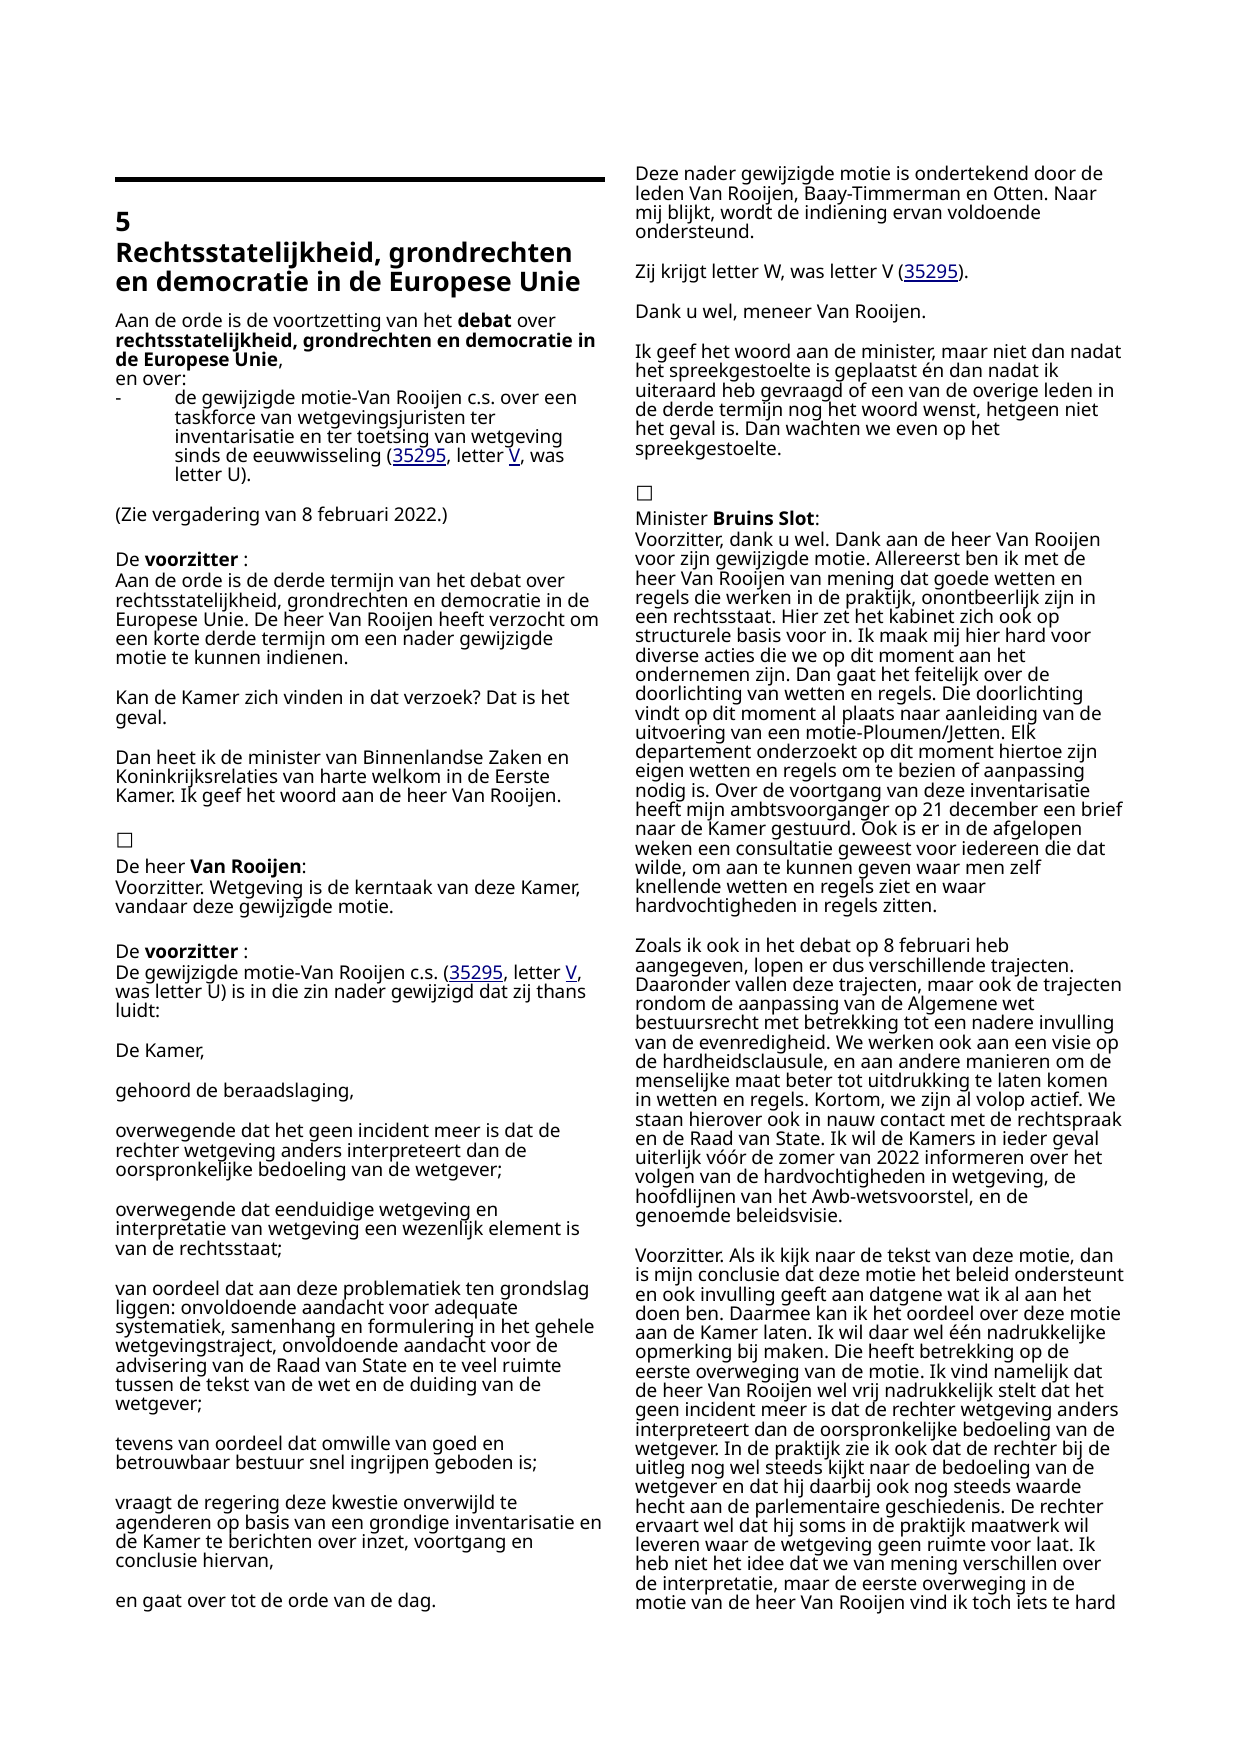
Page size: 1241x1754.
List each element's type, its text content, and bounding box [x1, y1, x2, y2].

text Kan de Kamer zich vinden in dat verzoek? Dat is het geval. [115, 689, 605, 728]
text De gewijzigde motie-Van Rooijen c.s. (35295, letter V, was letter U) is in die zin nader gewijzigd dat zij thans luidt: [115, 964, 605, 1022]
text gehoord de beraadslaging, [115, 1082, 605, 1102]
text Aan de orde is de voortzetting van het debat over rechtsstatelijkheid, grondrechten en democratie in de Europese Unie, [115, 312, 605, 370]
text en gaat over tot de orde van de dag. [115, 1592, 605, 1611]
text en over: [115, 370, 605, 389]
text ⬜ [115, 827, 605, 853]
text De heer Van Rooijen: [115, 853, 605, 879]
list de gewijzigde motie-Van Rooijen c.s. over een taskforce van wetgevingsjuristen ter inventarisatie en ter toetsing van wetgeving sinds de eeuwwisseling (35295, letter V, was letter U). [115, 389, 605, 486]
text Dank u wel, meneer Van Rooijen. [635, 303, 1125, 322]
text De voorzitter : [115, 938, 605, 964]
text Zoals ik ook in het debat op 8 februari heb aangegeven, lopen er dus verschillende trajecten. Daaronder vallen deze trajecten, maar ook de trajecten rondom de aanpassing van de Algemene wet bestuursrecht met betrekking tot een nadere invulling van de evenredigheid. We werken ook aan een visie op de hardheidsclausule, en aan andere manieren om de menselijke maat beter tot uitdrukking te laten komen in wetten en regels. Kortom, we zijn al volop actief. We staan hierover ook in nauw contact met de rechtspraak en de Raad van State. Ik wil de Kamers in ieder geval uiterlijk vóór de zomer van 2022 informeren over het volgen van de hardvochtigheden in wetgeving, de hoofdlijnen van het Awb-wetsvoorstel, en de genoemde beleidsvisie. [635, 937, 1125, 1226]
text De Kamer, [115, 1042, 605, 1062]
text vraagt de regering deze kwestie onverwijld te agenderen op basis van een grondige inventarisatie en de Kamer te berichten over inzet, voortgang en conclusie hiervan, [115, 1494, 605, 1571]
text tevens van oordeel dat omwille van goed en betrouwbaar bestuur snel ingrijpen geboden is; [115, 1435, 605, 1474]
text overwegende dat het geen incident meer is dat de rechter wetgeving anders interpreteert dan de oorspronkelijke bedoeling van de wetgever; [115, 1122, 605, 1180]
text (Zie vergadering van 8 februari 2022.) [115, 506, 605, 526]
text 5 [115, 203, 605, 239]
text Minister Bruins Slot: [635, 505, 1125, 531]
text Voorzitter, dank u wel. Dank aan de heer Van Rooijen voor zijn gewijzigde motie. Allereerst ben ik met de heer Van Rooijen van mening dat goede wetten en regels die werken in de praktijk, onontbeerlijk zijn in een rechtsstaat. Hier zet het kabinet zich ook op structurele basis voor in. Ik maak mij hier hard voor diverse acties die we op dit moment aan het ondernemen zijn. Dan gaat het feitelijk over de doorlichting van wetten en regels. Die doorlichting vindt op dit moment al plaats naar aanleiding van de uitvoering van een motie-Ploumen/Jetten. Elk departement onderzoekt op dit moment hiertoe zijn eigen wetten en regels om te bezien of aanpassing nodig is. Over de voortgang van deze inventarisatie heeft mijn ambtsvoorganger op 21 december een brief naar de Kamer gestuurd. Ook is er in de afgelopen weken een consultatie geweest voor iedereen die dat wilde, om aan te kunnen geven waar men zelf knellende wetten en regels ziet en waar hardvochtigheden in regels zitten. [635, 531, 1125, 917]
text Voorzitter. Wetgeving is de kerntaak van deze Kamer, vandaar deze gewijzigde motie. [115, 879, 605, 917]
text ⬜ [635, 480, 1125, 505]
text Aan de orde is de derde termijn van het debat over rechtsstatelijkheid, grondrechten en democratie in de Europese Unie. De heer Van Rooijen heeft verzocht om een korte derde termijn om een nader gewijzigde motie te kunnen indienen. [115, 572, 605, 669]
text De voorzitter : [115, 547, 605, 572]
text overwegende dat eenduidige wetgeving en interpretatie van wetgeving een wezenlijk element is van de rechtsstaat; [115, 1201, 605, 1259]
text Rechtsstatelijkheid, grondrechten en democratie in de Europese Unie [115, 239, 605, 312]
text Voorzitter. Als ik kijk naar de tekst van deze motie, dan is mijn conclusie dat deze motie het beleid ondersteunt en ook invulling geeft aan datgene wat ik al aan het doen ben. Daarmee kan ik het oordeel over deze motie aan de Kamer laten. Ik wil daar wel één nadrukkelijke opmerking bij maken. Die heeft betrekking op de eerste overweging van de motie. Ik vind namelijk dat de heer Van Rooijen wel vrij nadrukkelijk stelt dat het geen incident meer is dat de rechter wetgeving anders interpreteert dan de oorspronkelijke bedoeling van de wetgever. In de praktijk zie ik ook dat de rechter bij de uitleg nog wel steeds kijkt naar de bedoeling van de wetgever en dat hij daarbij ook nog steeds waarde hecht aan de parlementaire geschiedenis. De rechter ervaart wel dat hij soms in de praktijk maatwerk wil leveren waar de wetgeving geen ruimte voor laat. Ik heb niet het idee dat we van mening verschillen over de interpretatie, maar de eerste overweging in de motie van de heer Van Rooijen vind ik toch iets te hard [635, 1247, 1125, 1613]
text Dan heet ik de minister van Binnenlandse Zaken en Koninkrijksrelaties van harte welkom in de Eerste Kamer. Ik geef het woord aan de heer Van Rooijen. [115, 749, 605, 806]
text Ik geef het woord aan de minister, maar niet dan nadat het spreekgestoelte is geplaatst én dan nadat ik uiteraard heb gevraagd of een van de overige leden in de derde termijn nog het woord wenst, hetgeen niet het geval is. Dan wachten we even op het spreekgestoelte. [635, 343, 1125, 459]
text Deze nader gewijzigde motie is ondertekend door de leden Van Rooijen, Baay-Timmerman en Otten. Naar mij blijkt, wordt de indiening ervan voldoende ondersteund. [635, 165, 1125, 242]
text van oordeel dat aan deze problematiek ten grondslag liggen: onvoldoende aandacht voor adequate systematiek, samenhang en formulering in het gehele wetgevingstraject, onvoldoende aandacht voor de advisering van de Raad van State en te veel ruimte tussen de tekst van de wet en de duiding van de wetgever; [115, 1279, 605, 1414]
text Zij krijgt letter W, was letter V (35295). [635, 263, 1125, 282]
